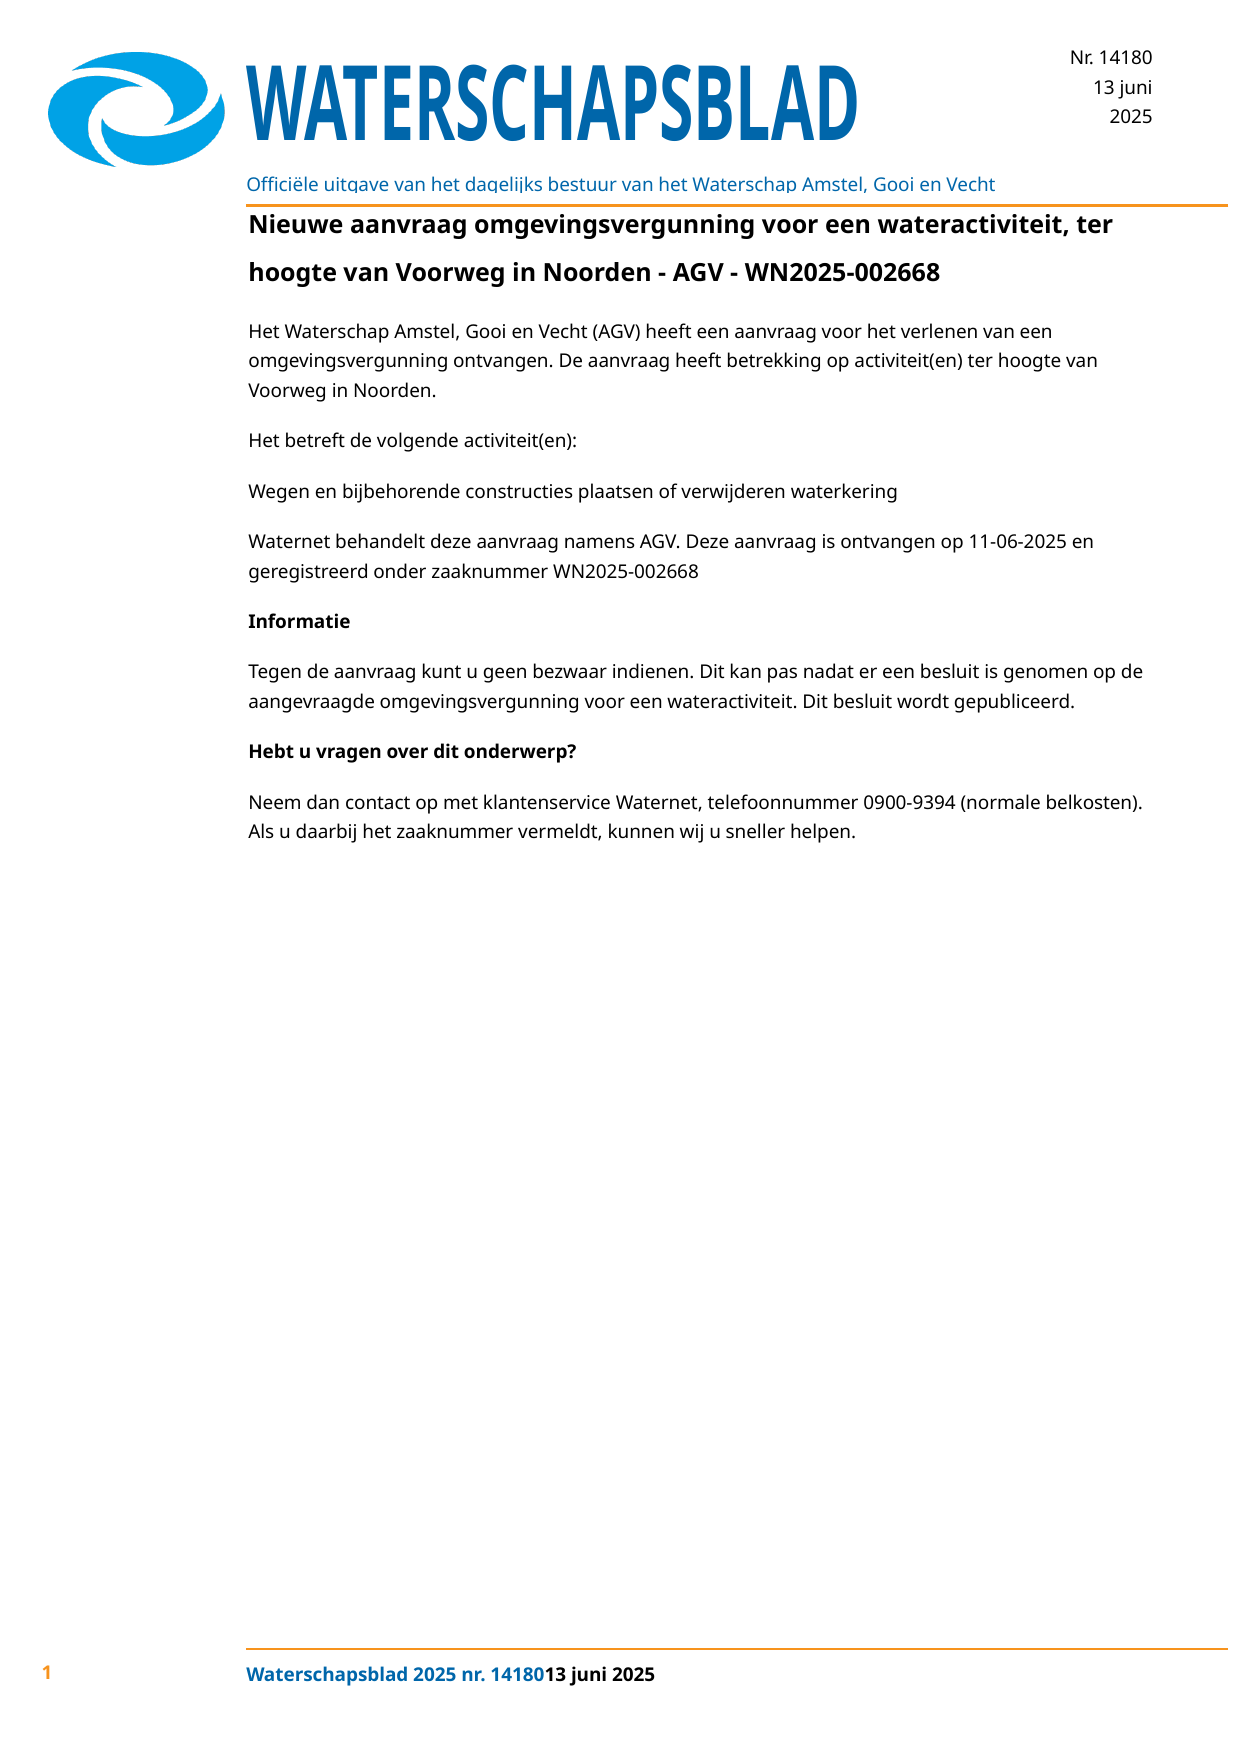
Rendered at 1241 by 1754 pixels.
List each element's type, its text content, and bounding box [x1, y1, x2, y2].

text Het Waterschap Amstel, Gooi en Vecht (AGV) heeft een aanvraag voor het verlenen van een omgevingsvergunning ontvangen. De aanvraag heeft betrekking op activiteit(en) ter hoogte van Voorweg in Noorden. [248, 318, 1152, 403]
text Neem dan contact op met klantenservice Waternet, telefoonnummer 0900-9394 (normale belkosten). Als u daarbij het zaaknummer vermeldt, kunnen wij u sneller helpen. [248, 789, 1152, 844]
text Informatie [248, 608, 1152, 634]
text Het betreft de volgende activiteit(en): [248, 427, 1152, 453]
text Hebt u vragen over dit onderwerp? [248, 739, 1152, 764]
text Waternet behandelt deze aanvraag namens AGV. Deze aanvraag is ontvangen op 11-06-2025 en geregistreerd onder zaaknummer WN2025-002668 [248, 528, 1152, 584]
picture [41, 47, 231, 172]
text Wegen en bijbehorende constructies plaatsen of verwijderen waterkering [248, 478, 1152, 504]
text Nieuwe aanvraag omgevingsvergunning voor een wateractiviteit, ter hoogte van Voorweg in Noorden - AGV - WN2025-002668 [248, 207, 1152, 288]
text Tegen de aanvraag kunt u geen bezwaar indienen. Dit kan pas nadat er een besluit is genomen op de aangevraagde omgevingsvergunning voor een wateractiviteit. Dit besluit wordt gepubliceerd. [248, 659, 1152, 714]
